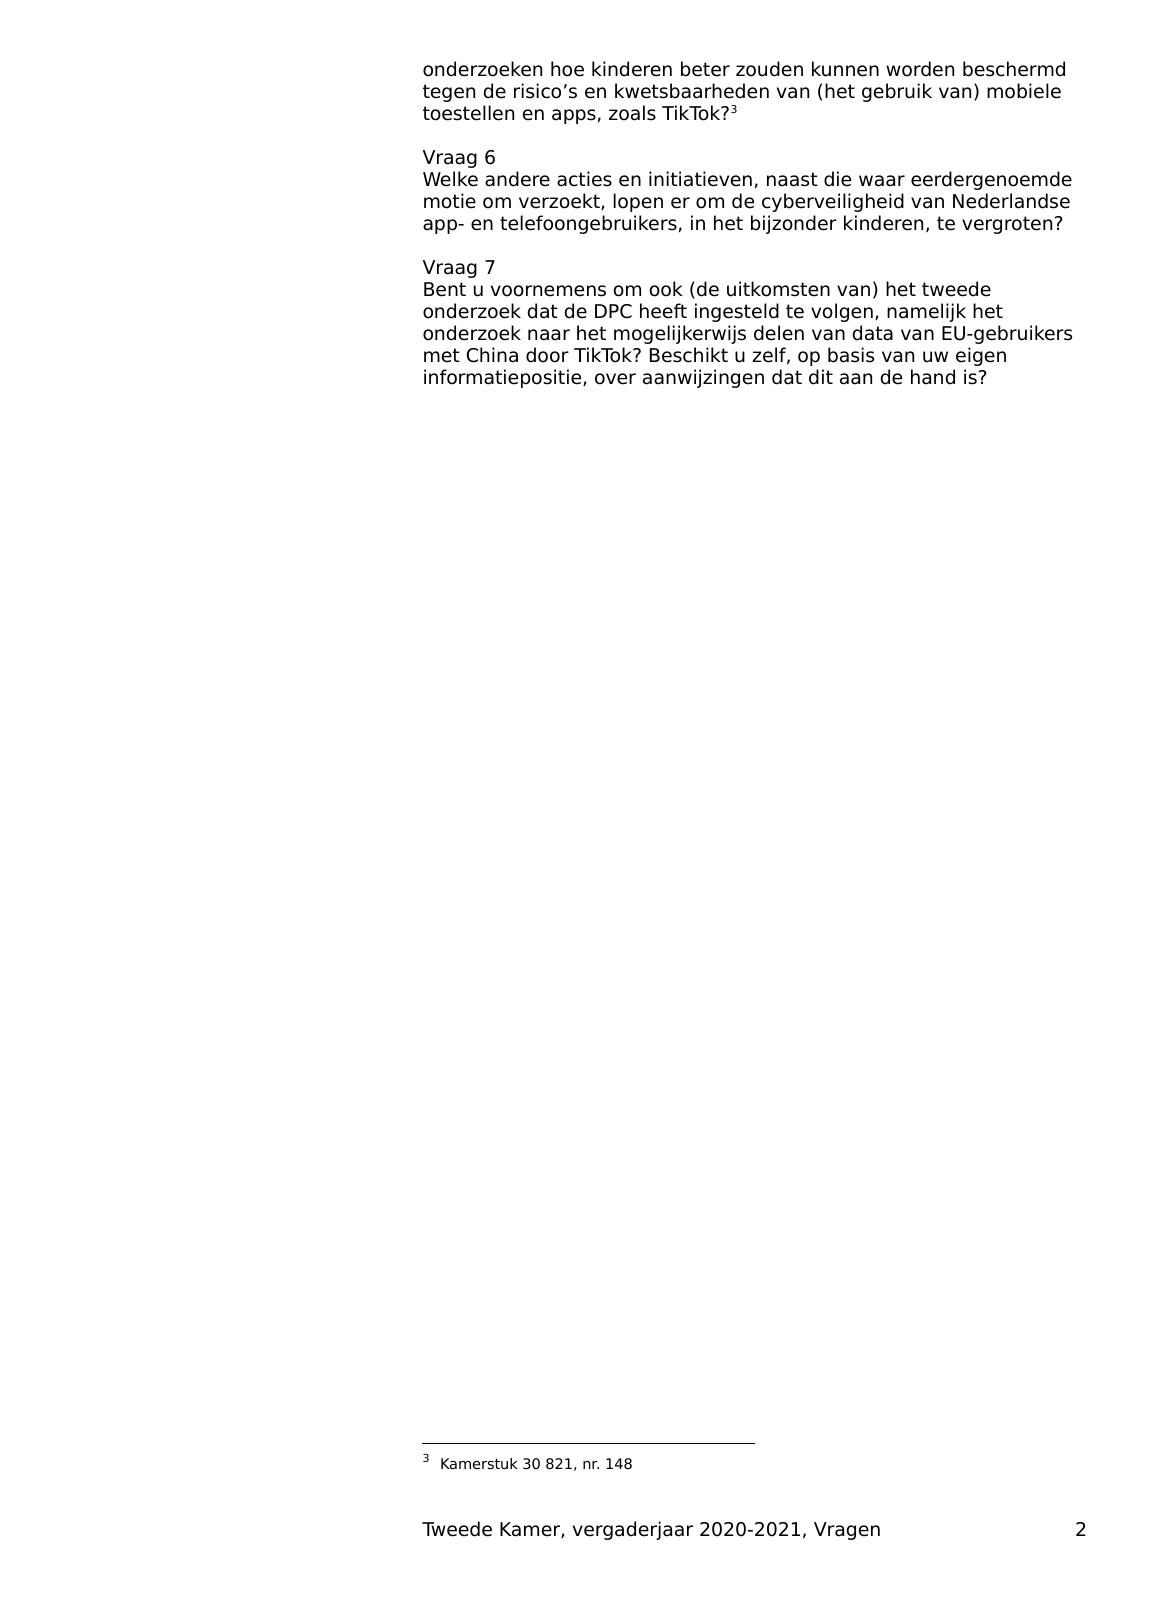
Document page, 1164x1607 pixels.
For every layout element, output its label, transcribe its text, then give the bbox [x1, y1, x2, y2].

text Kamerstuk 30 821, nr. 148 [422, 1452, 1087, 1474]
text onderzoeken hoe kinderen beter zouden kunnen worden beschermd tegen de risico’s en kwetsbaarheden van (het gebruik van) mobiele toestellen en apps, zoals TikTok? [422, 59, 1087, 125]
text Vraag 7 [422, 257, 1087, 279]
text Bent u voornemens om ook (de uitkomsten van) het tweede onderzoek dat de DPC heeft ingesteld te volgen, namelijk het onderzoek naar het mogelijkerwijs delen van data van EU-gebruikers met China door TikTok? Beschikt u zelf, op basis van uw eigen informatiepositie, over aanwijzingen dat dit aan de hand is? [422, 279, 1087, 389]
text Vraag 6 [422, 147, 1087, 169]
text Welke andere acties en initiatieven, naast die waar eerdergenoemde motie om verzoekt, lopen er om de cyberveiligheid van Nederlandse app- en telefoongebruikers, in het bijzonder kinderen, te vergroten? [422, 169, 1087, 235]
